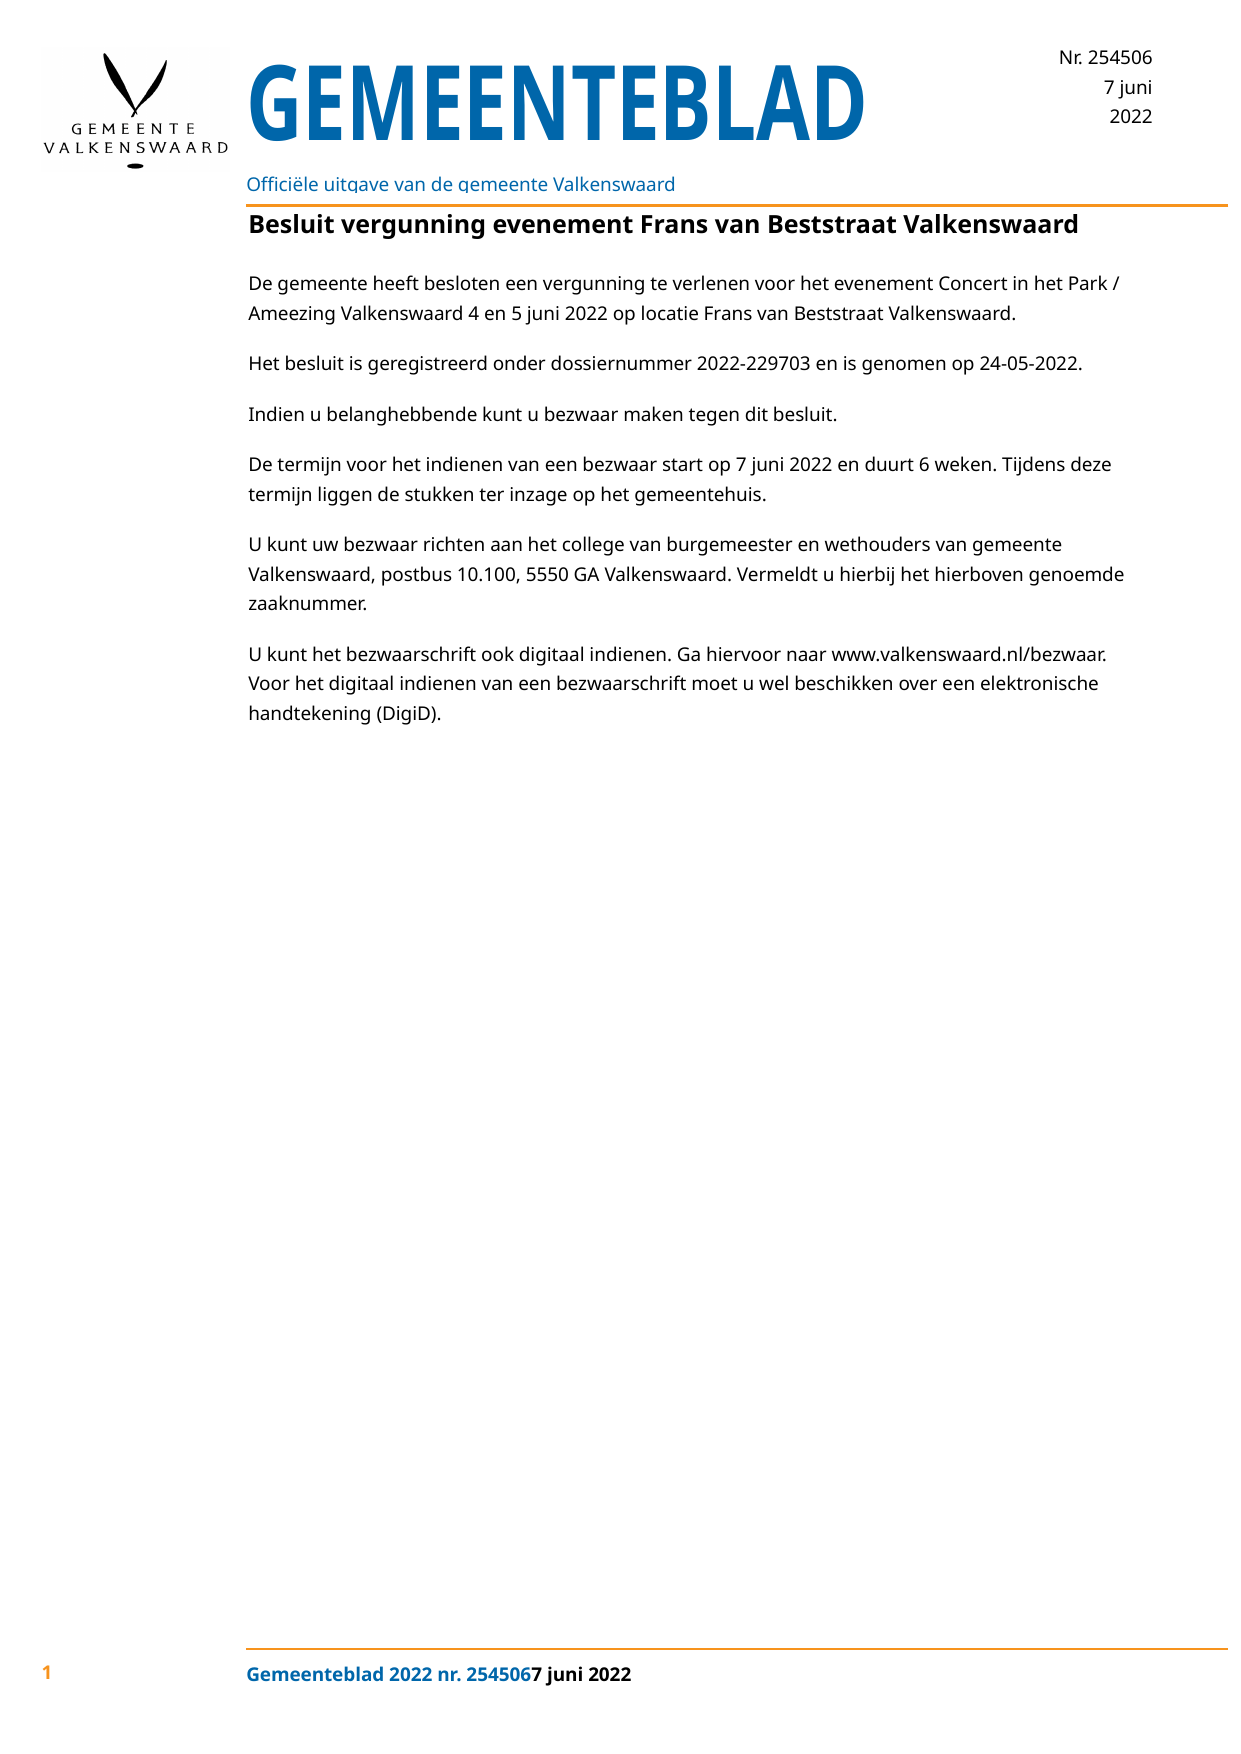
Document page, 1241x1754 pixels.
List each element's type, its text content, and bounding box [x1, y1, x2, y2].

text U kunt uw bezwaar richten aan het college van burgemeester en wethouders van gemeente Valkenswaard, postbus 10.100, 5550 GA Valkenswaard. Vermeldt u hierbij het hierboven genoemde zaaknummer. [248, 531, 1152, 616]
text De termijn voor het indienen van een bezwaar start op 7 juni 2022 en duurt 6 weken. Tijdens deze termijn liggen de stukken ter inzage op het gemeentehuis. [248, 451, 1152, 506]
text Het besluit is geregistreerd onder dossiernummer 2022-229703 en is genomen op 24-05-2022. [248, 350, 1152, 376]
text U kunt het bezwaarschrift ook digitaal indienen. Ga hiervoor naar www.valkenswaard.nl/bezwaar. Voor het digitaal indienen van een bezwaarschrift moet u wel beschikken over een elektronische handtekening (DigiD). [248, 641, 1152, 726]
text Besluit vergunning evenement Frans van Beststraat Valkenswaard [248, 207, 1152, 241]
text Indien u belanghebbende kunt u bezwaar maken tegen dit besluit. [248, 401, 1152, 426]
text De gemeente heeft besloten een vergunning te verlenen voor het evenement Concert in het Park / Ameezing Valkenswaard 4 en 5 juni 2022 op locatie Frans van Beststraat Valkenswaard. [248, 270, 1152, 326]
picture [41, 47, 231, 172]
